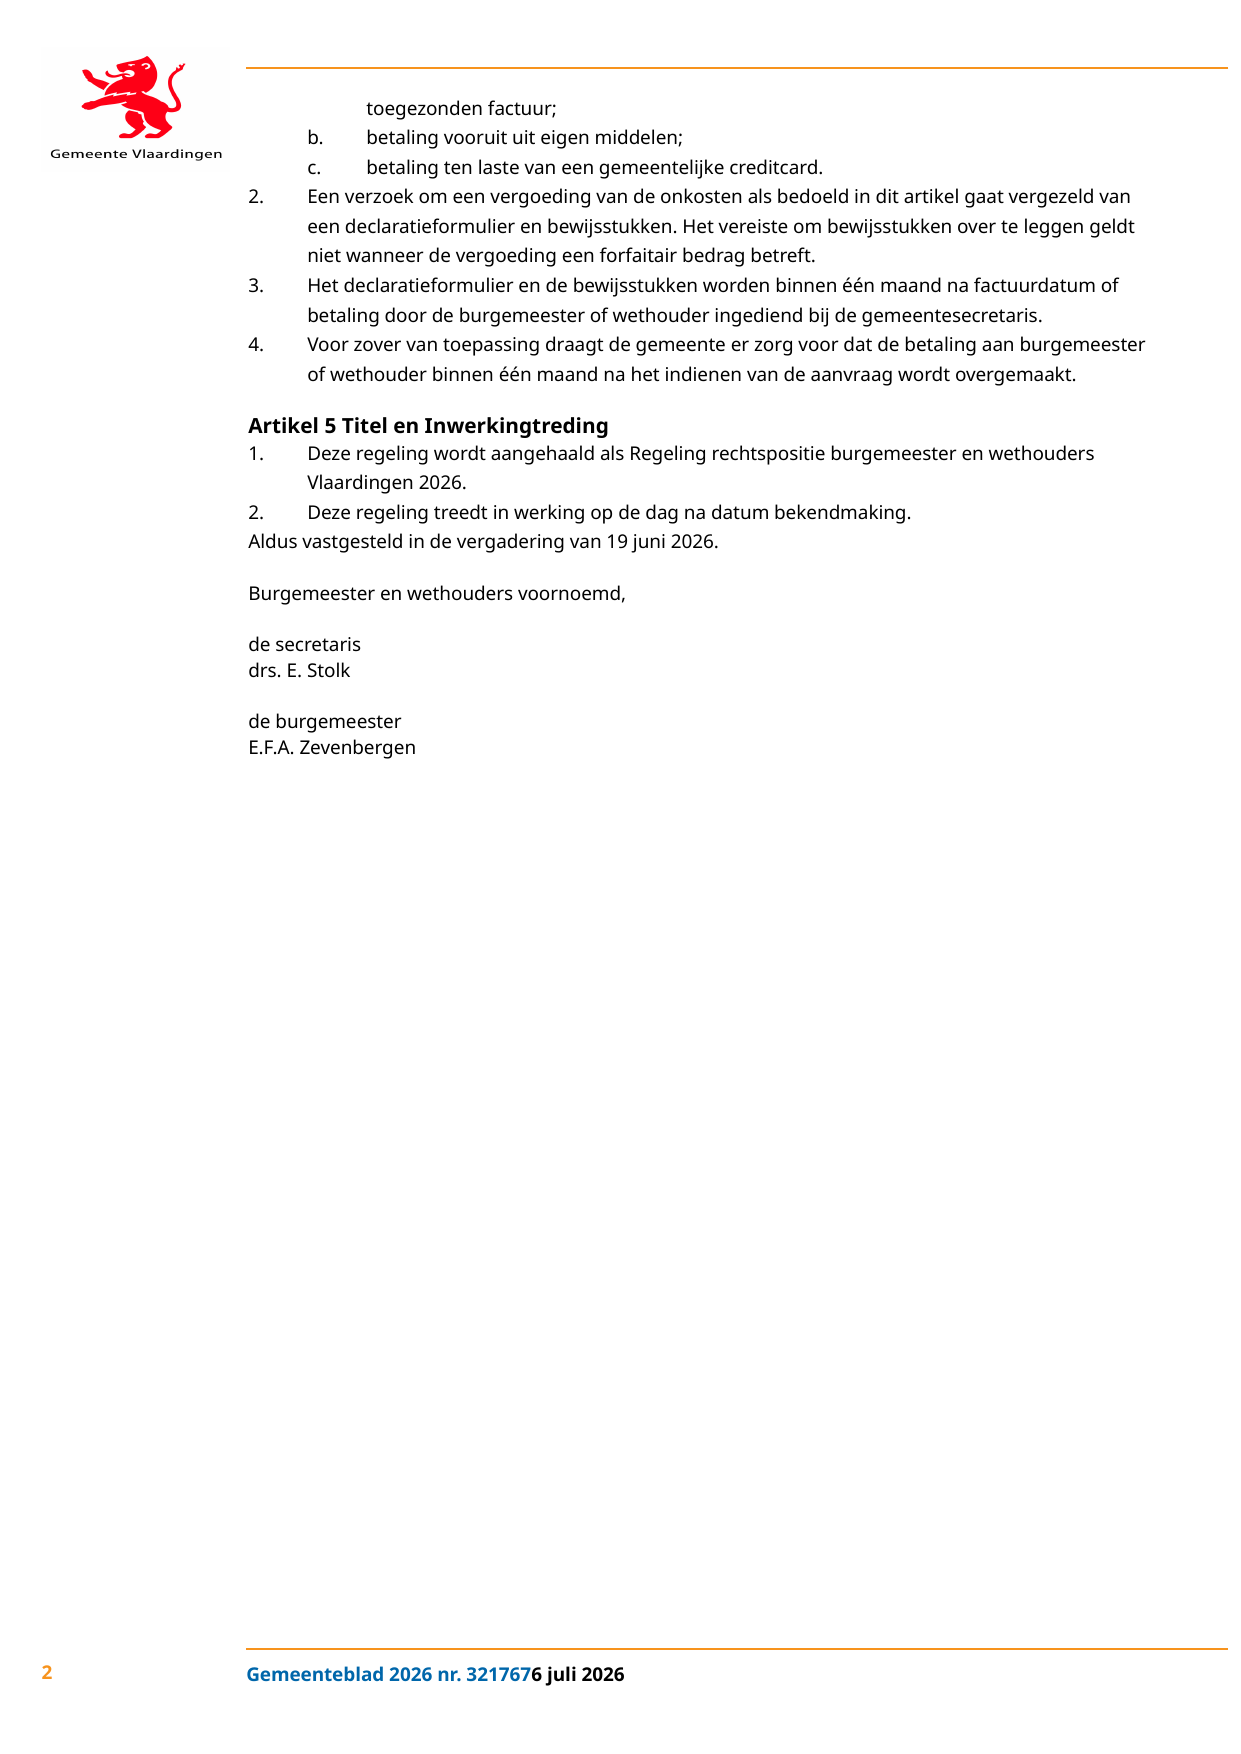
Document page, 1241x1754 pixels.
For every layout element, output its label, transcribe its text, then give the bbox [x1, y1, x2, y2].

list toegezonden factuur; [307, 95, 1152, 121]
list betaling ten laste van een gemeentelijke creditcard. [307, 154, 1152, 180]
list Voor zover van toepassing draagt de gemeente er zorg voor dat de betaling aan burgemeester of wethouder binnen één maand na het indienen van de aanvraag wordt overgemaakt. [248, 331, 1152, 387]
list Een verzoek om een vergoeding van de onkosten als bedoeld in dit artikel gaat vergezeld van een declaratieformulier en bewijsstukken. Het vereiste om bewijsstukken over te leggen geldt niet wanneer de vergoeding een forfaitair bedrag betreft. [248, 183, 1152, 268]
text drs. E. Stolk [248, 657, 1152, 683]
picture [41, 47, 231, 172]
list Het declaratieformulier en de bewijsstukken worden binnen één maand na factuurdatum of betaling door de burgemeester of wethouder ingediend bij de gemeentesecretaris. [248, 272, 1152, 328]
list Deze regeling treedt in werking op de dag na datum bekendmaking. [248, 499, 1152, 525]
text Artikel 5 Titel en Inwerkingtreding [248, 411, 1152, 440]
list betaling vooruit uit eigen middelen; [307, 124, 1152, 150]
list Deze regeling wordt aangehaald als Regeling rechtspositie burgemeester en wethouders Vlaardingen 2026. [248, 440, 1152, 495]
text E.F.A. Zevenbergen [248, 734, 1152, 760]
text Aldus vastgesteld in de vergadering van 19 juni 2026. [248, 529, 1152, 554]
text de secretaris [248, 632, 1152, 657]
text Burgemeester en wethouders voornoemd, [248, 580, 1152, 606]
text de burgemeester [248, 709, 1152, 734]
